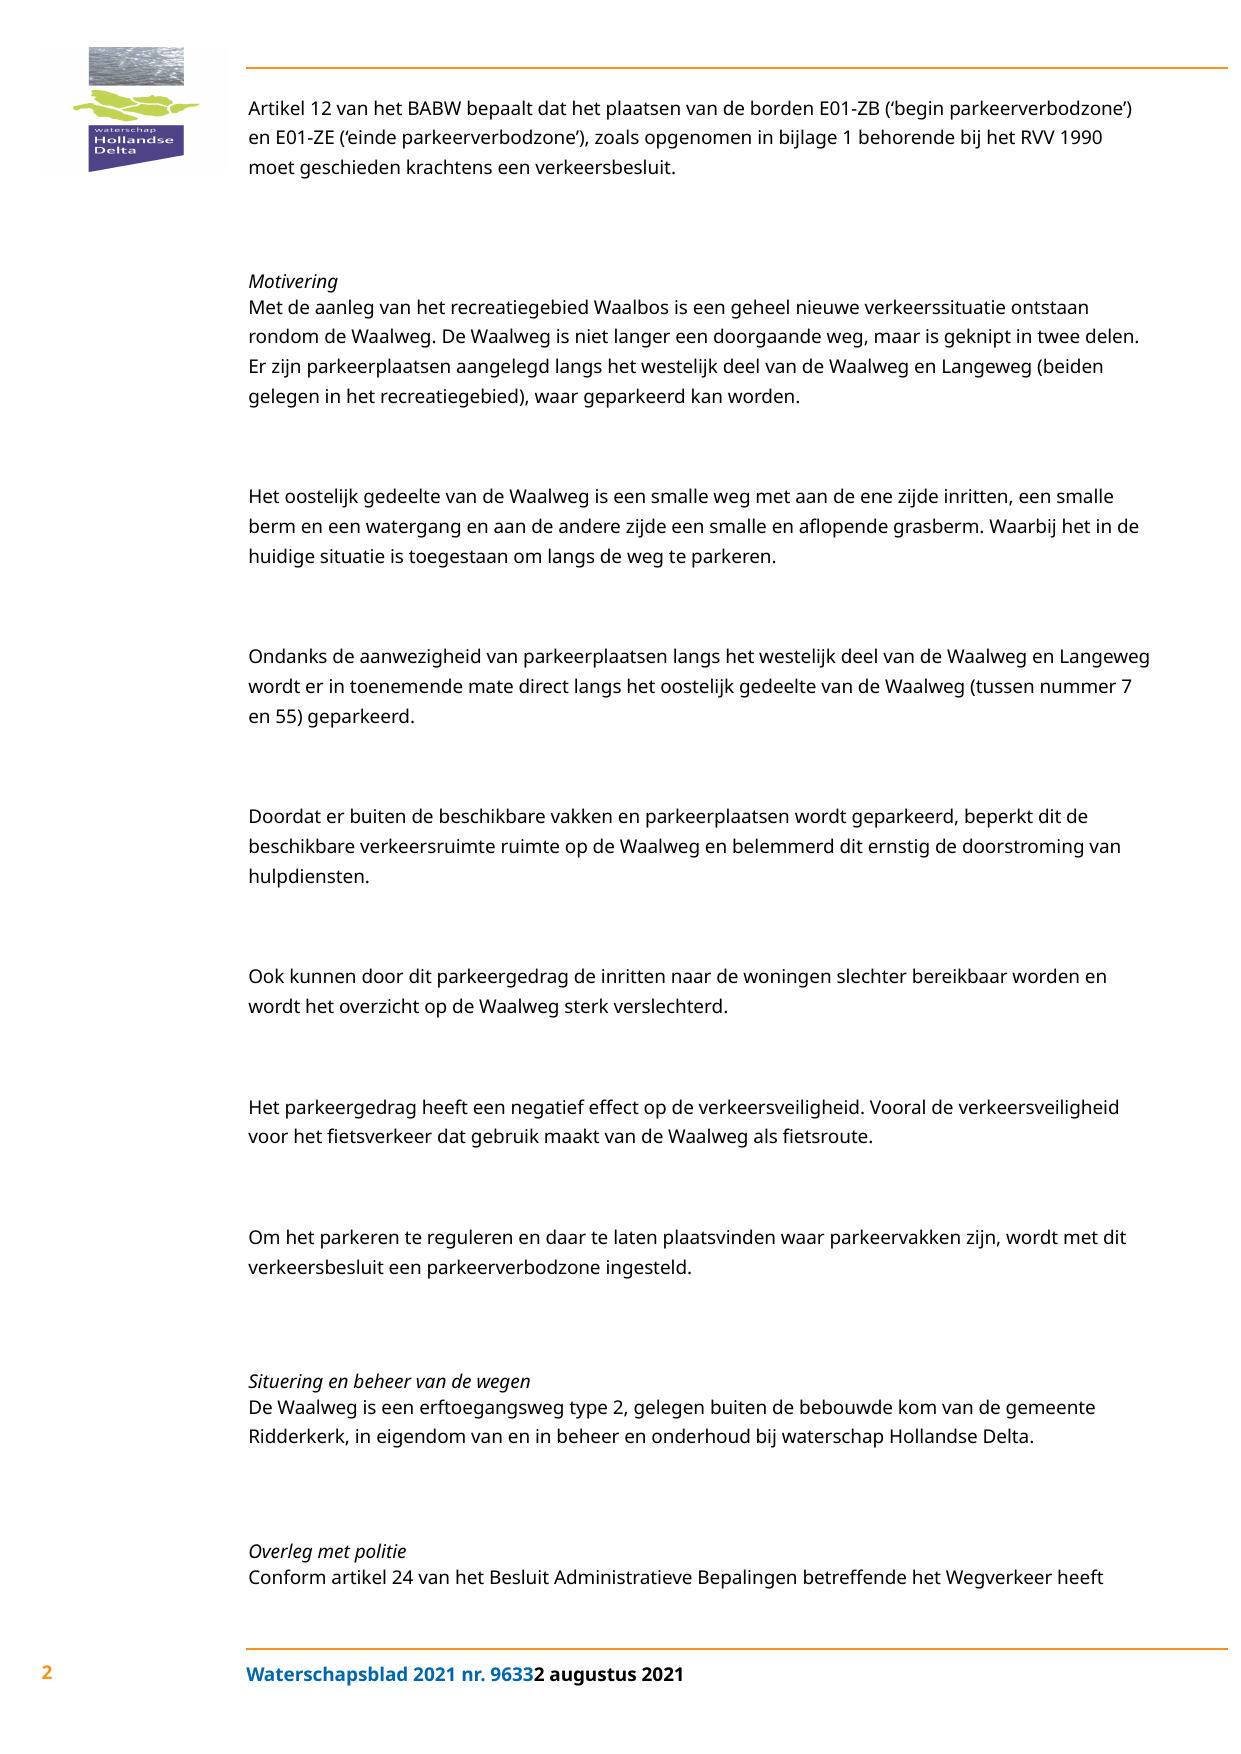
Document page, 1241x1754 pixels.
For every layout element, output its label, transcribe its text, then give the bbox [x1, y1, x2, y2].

text Het parkeergedrag heeft een negatief effect op de verkeersveiligheid. Vooral de verkeersveiligheid voor het fietsverkeer dat gebruik maakt van de Waalweg als fietsroute. [248, 1094, 1152, 1149]
text Het oostelijk gedeelte van de Waalweg is een smalle weg met aan de ene zijde inritten, een smalle berm en een watergang en aan de andere zijde een smalle en aflopende grasberm. Waarbij het in de huidige situatie is toegestaan om langs de weg te parkeren. [248, 484, 1152, 568]
text Conform artikel 24 van het Besluit Administratieve Bepalingen betreffende het Wegverkeer heeft [248, 1564, 1152, 1589]
text Om het parkeren te reguleren en daar te laten plaatsvinden waar parkeervakken zijn, wordt met dit verkeersbesluit een parkeerverbodzone ingesteld. [248, 1224, 1152, 1280]
text Ondanks de aanwezigheid van parkeerplaatsen langs het westelijk deel van de Waalweg en Langeweg wordt er in toenemende mate direct langs het oostelijk gedeelte van de Waalweg (tussen nummer 7 en 55) geparkeerd. [248, 644, 1152, 728]
text Situering en beheer van de wegen [248, 1368, 1152, 1394]
text Overleg met politie [248, 1538, 1152, 1564]
text Met de aanleg van het recreatiegebied Waalbos is een geheel nieuwe verkeerssituatie ontstaan rondom de Waalweg. De Waalweg is niet langer een doorgaande weg, maar is geknipt in twee delen. Er zijn parkeerplaatsen aangelegd langs het westelijk deel van de Waalweg en Langeweg (beiden gelegen in het recreatiegebied), waar geparkeerd kan worden. [248, 294, 1152, 408]
text Artikel 12 van het BABW bepaalt dat het plaatsen van de borden E01-ZB (‘begin parkeerverbodzone’) en E01-ZE (‘einde parkeerverbodzone’), zoals opgenomen in bijlage 1 behorende bij het RVV 1990 moet geschieden krachtens een verkeersbesluit. [248, 95, 1152, 180]
text De Waalweg is een erftoegangsweg type 2, gelegen buiten de bebouwde kom van de gemeente Ridderkerk, in eigendom van en in beheer en onderhoud bij waterschap Hollandse Delta. [248, 1394, 1152, 1449]
text Ook kunnen door dit parkeergedrag de inritten naar de woningen slechter bereikbaar worden en wordt het overzicht op de Waalweg sterk verslechterd. [248, 964, 1152, 1019]
picture [41, 47, 231, 172]
text Doordat er buiten de beschikbare vakken en parkeerplaatsen wordt geparkeerd, beperkt dit de beschikbare verkeersruimte ruimte op de Waalweg en belemmerd dit ernstig de doorstroming van hulpdiensten. [248, 804, 1152, 888]
text Motivering [248, 268, 1152, 294]
